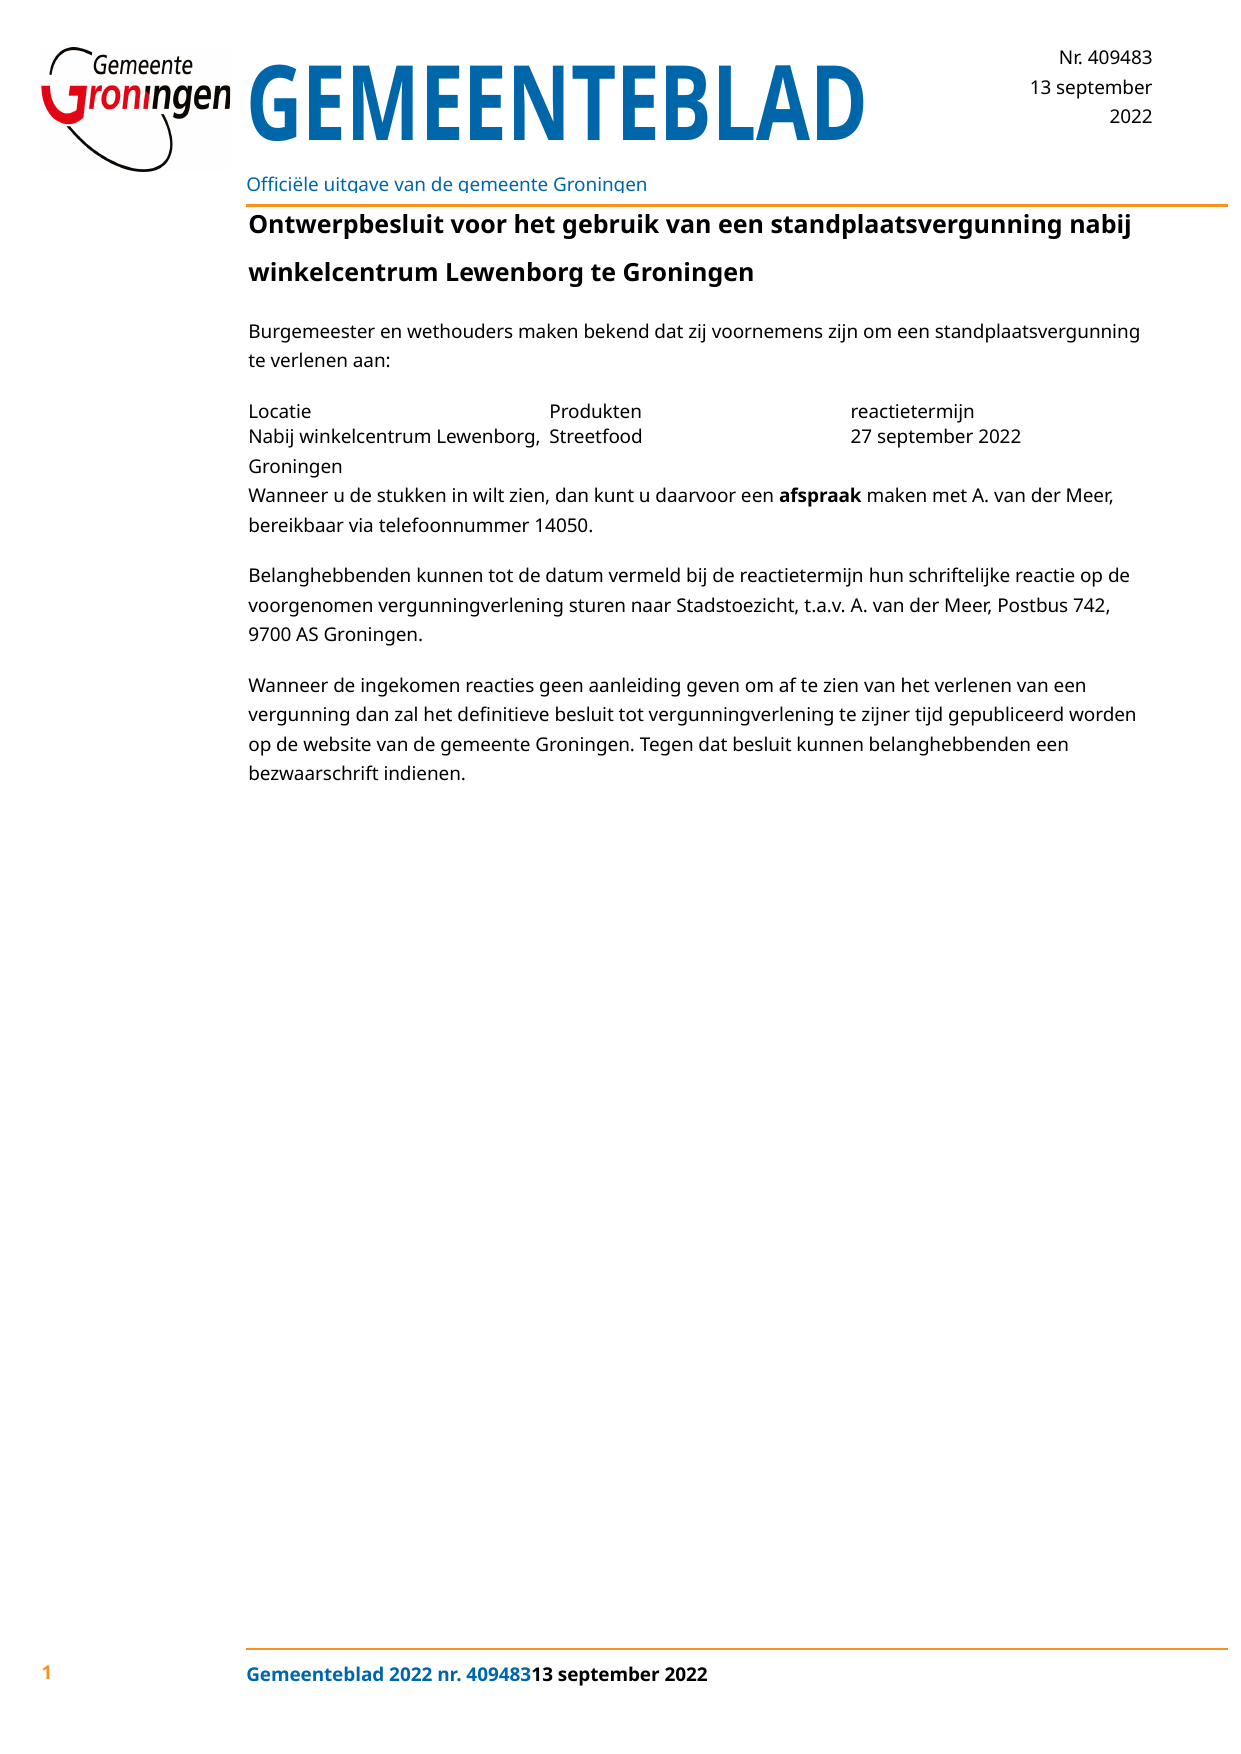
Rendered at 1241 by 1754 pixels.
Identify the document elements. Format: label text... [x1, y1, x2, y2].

table_header reactietermijn [850, 398, 1152, 424]
table_cell 27 september 2022 [850, 424, 1152, 479]
text Ontwerpbesluit voor het gebruik van een standplaatsvergunning nabij winkelcentrum Lewenborg te Groningen [248, 207, 1152, 288]
text Wanneer u de stukken in wilt zien, dan kunt u daarvoor een afspraak maken met A. van der Meer, bereikbaar via telefoonnummer 14050. [248, 482, 1152, 538]
text Burgemeester en wethouders maken bekend dat zij voornemens zijn om een standplaatsvergunning te verlenen aan: [248, 318, 1152, 373]
picture [41, 47, 231, 172]
table_header Produkten [549, 398, 850, 424]
table_cell Nabij winkelcentrum Lewenborg, Groningen [248, 424, 549, 479]
text Wanneer de ingekomen reacties geen aanleiding geven om af te zien van het verlenen van een vergunning dan zal het definitieve besluit tot vergunningverlening te zijner tijd gepubliceerd worden op de website van de gemeente Groningen. Tegen dat besluit kunnen belanghebbenden een bezwaarschrift indienen. [248, 672, 1152, 786]
table_cell Streetfood [549, 424, 850, 479]
text Belanghebbenden kunnen tot de datum vermeld bij de reactietermijn hun schriftelijke reactie op de voorgenomen vergunningverlening sturen naar Stadstoezicht, t.a.v. A. van der Meer, Postbus 742, 9700 AS Groningen. [248, 562, 1152, 647]
table_header Locatie [248, 398, 549, 424]
